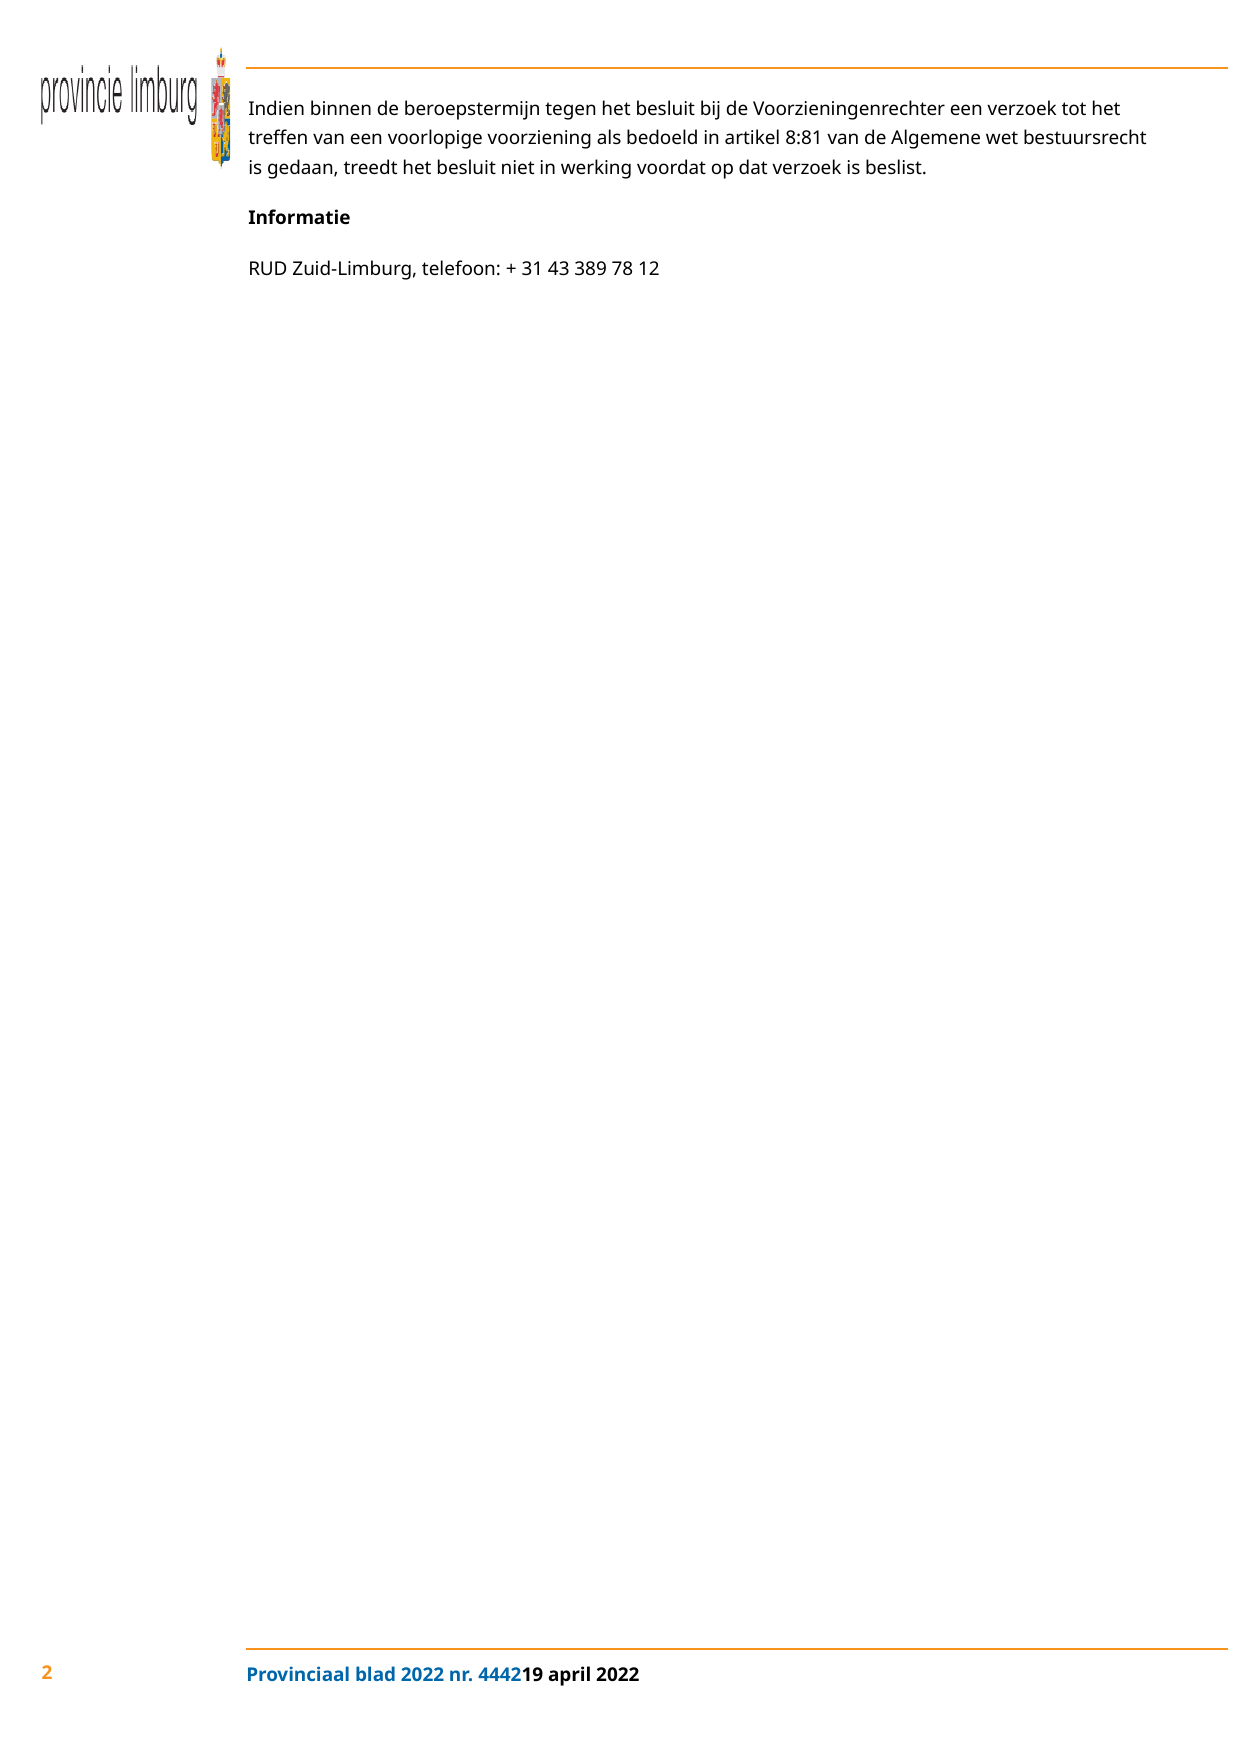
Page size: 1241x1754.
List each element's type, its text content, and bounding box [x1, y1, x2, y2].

text Informatie [248, 204, 1152, 230]
picture [41, 47, 231, 172]
text Indien binnen de beroepstermijn tegen het besluit bij de Voorzieningenrechter een verzoek tot het treffen van een voorlopige voorziening als bedoeld in artikel 8:81 van de Algemene wet bestuursrecht is gedaan, treedt het besluit niet in werking voordat op dat verzoek is beslist. [248, 95, 1152, 180]
text RUD Zuid-Limburg, telefoon: + 31 43 389 78 12 [248, 255, 1152, 281]
